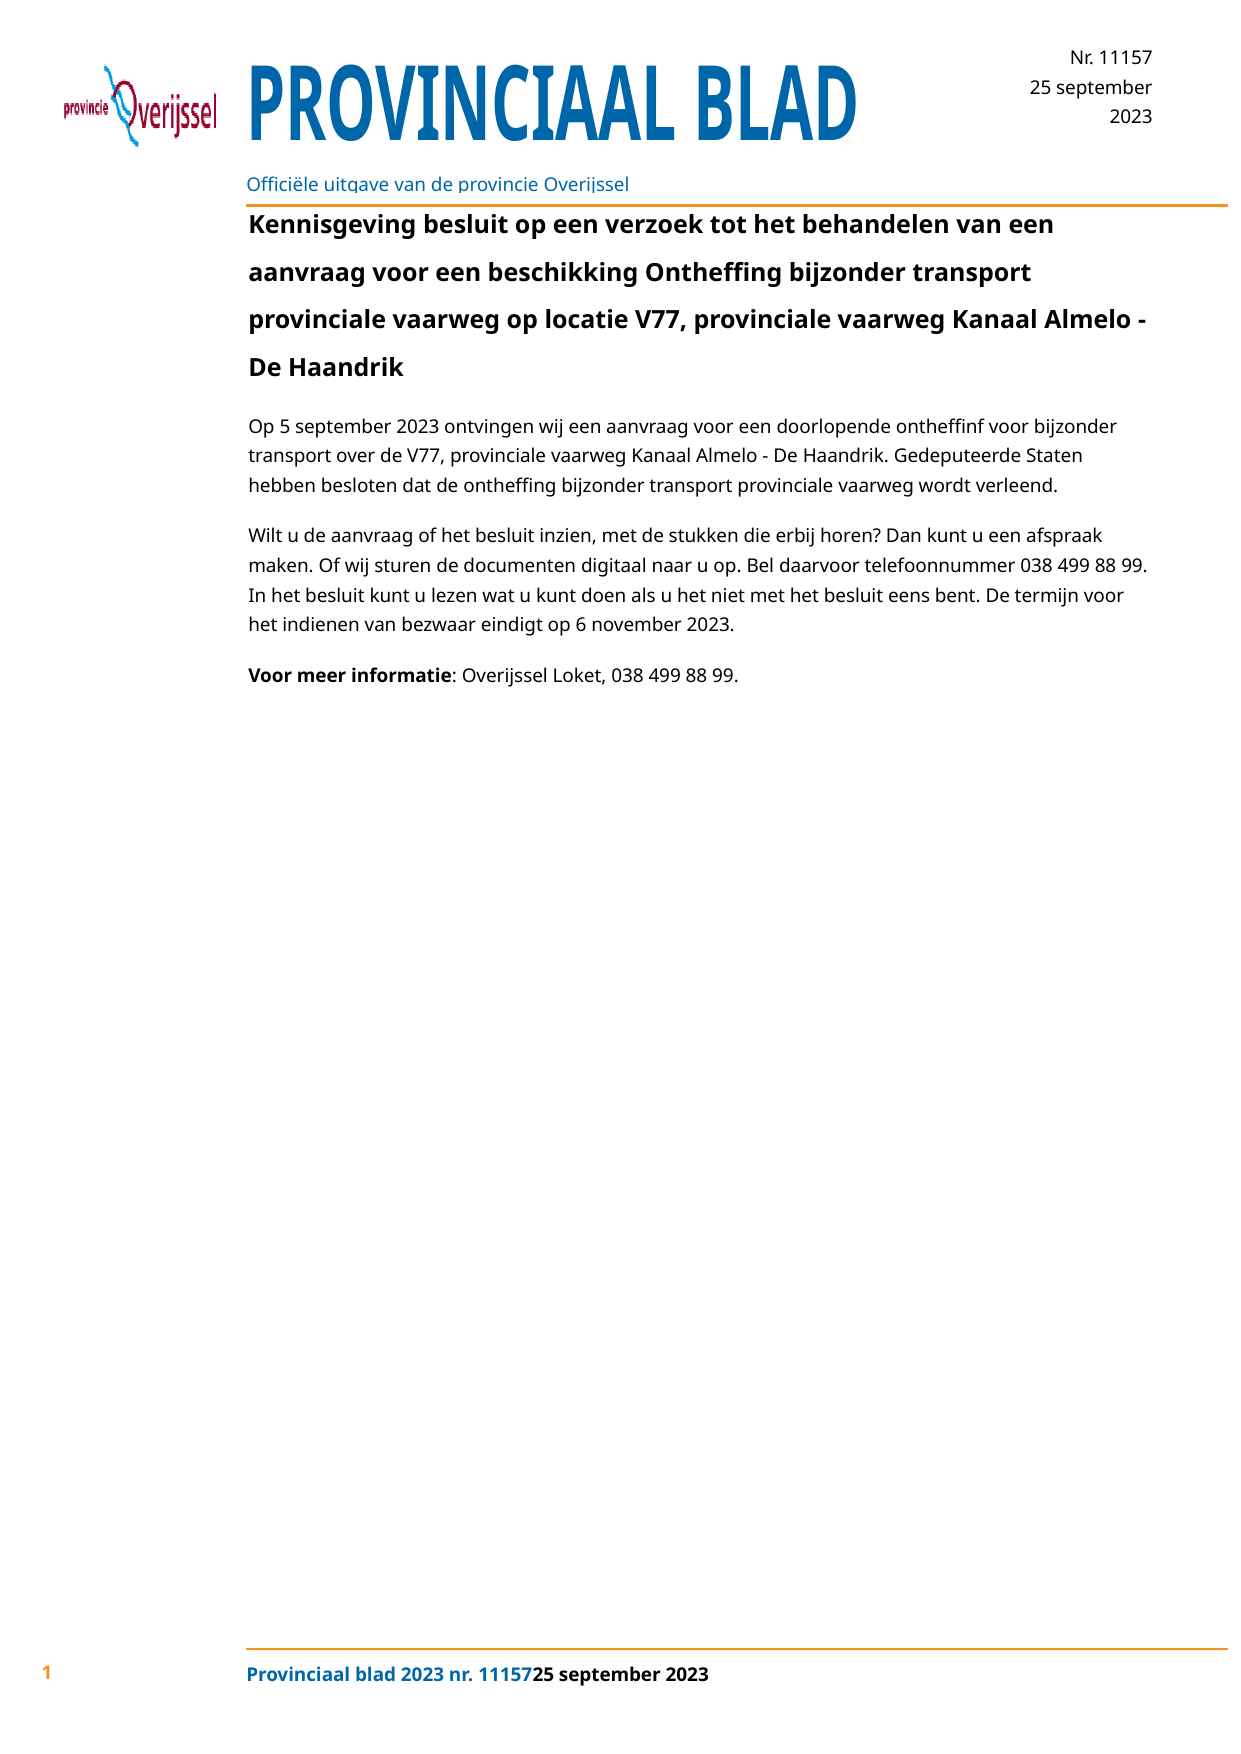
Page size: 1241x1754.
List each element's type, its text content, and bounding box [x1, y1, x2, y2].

picture [41, 47, 231, 172]
text Kennisgeving besluit op een verzoek tot het behandelen van een aanvraag voor een beschikking Ontheffing bijzonder transport provinciale vaarweg op locatie V77, provinciale vaarweg Kanaal Almelo - De Haandrik [248, 207, 1152, 384]
text Wilt u de aanvraag of het besluit inzien, met de stukken die erbij horen? Dan kunt u een afspraak maken. Of wij sturen de documenten digitaal naar u op. Bel daarvoor telefoonnummer 038 499 88 99. In het besluit kunt u lezen wat u kunt doen als u het niet met het besluit eens bent. De termijn voor het indienen van bezwaar eindigt op 6 november 2023. [248, 523, 1152, 637]
text Op 5 september 2023 ontvingen wij een aanvraag voor een doorlopende ontheffinf voor bijzonder transport over de V77, provinciale vaarweg Kanaal Almelo - De Haandrik. Gedeputeerde Staten hebben besloten dat de ontheffing bijzonder transport provinciale vaarweg wordt verleend. [248, 413, 1152, 498]
text Voor meer informatie: Overijssel Loket, 038 499 88 99. [248, 662, 1152, 688]
